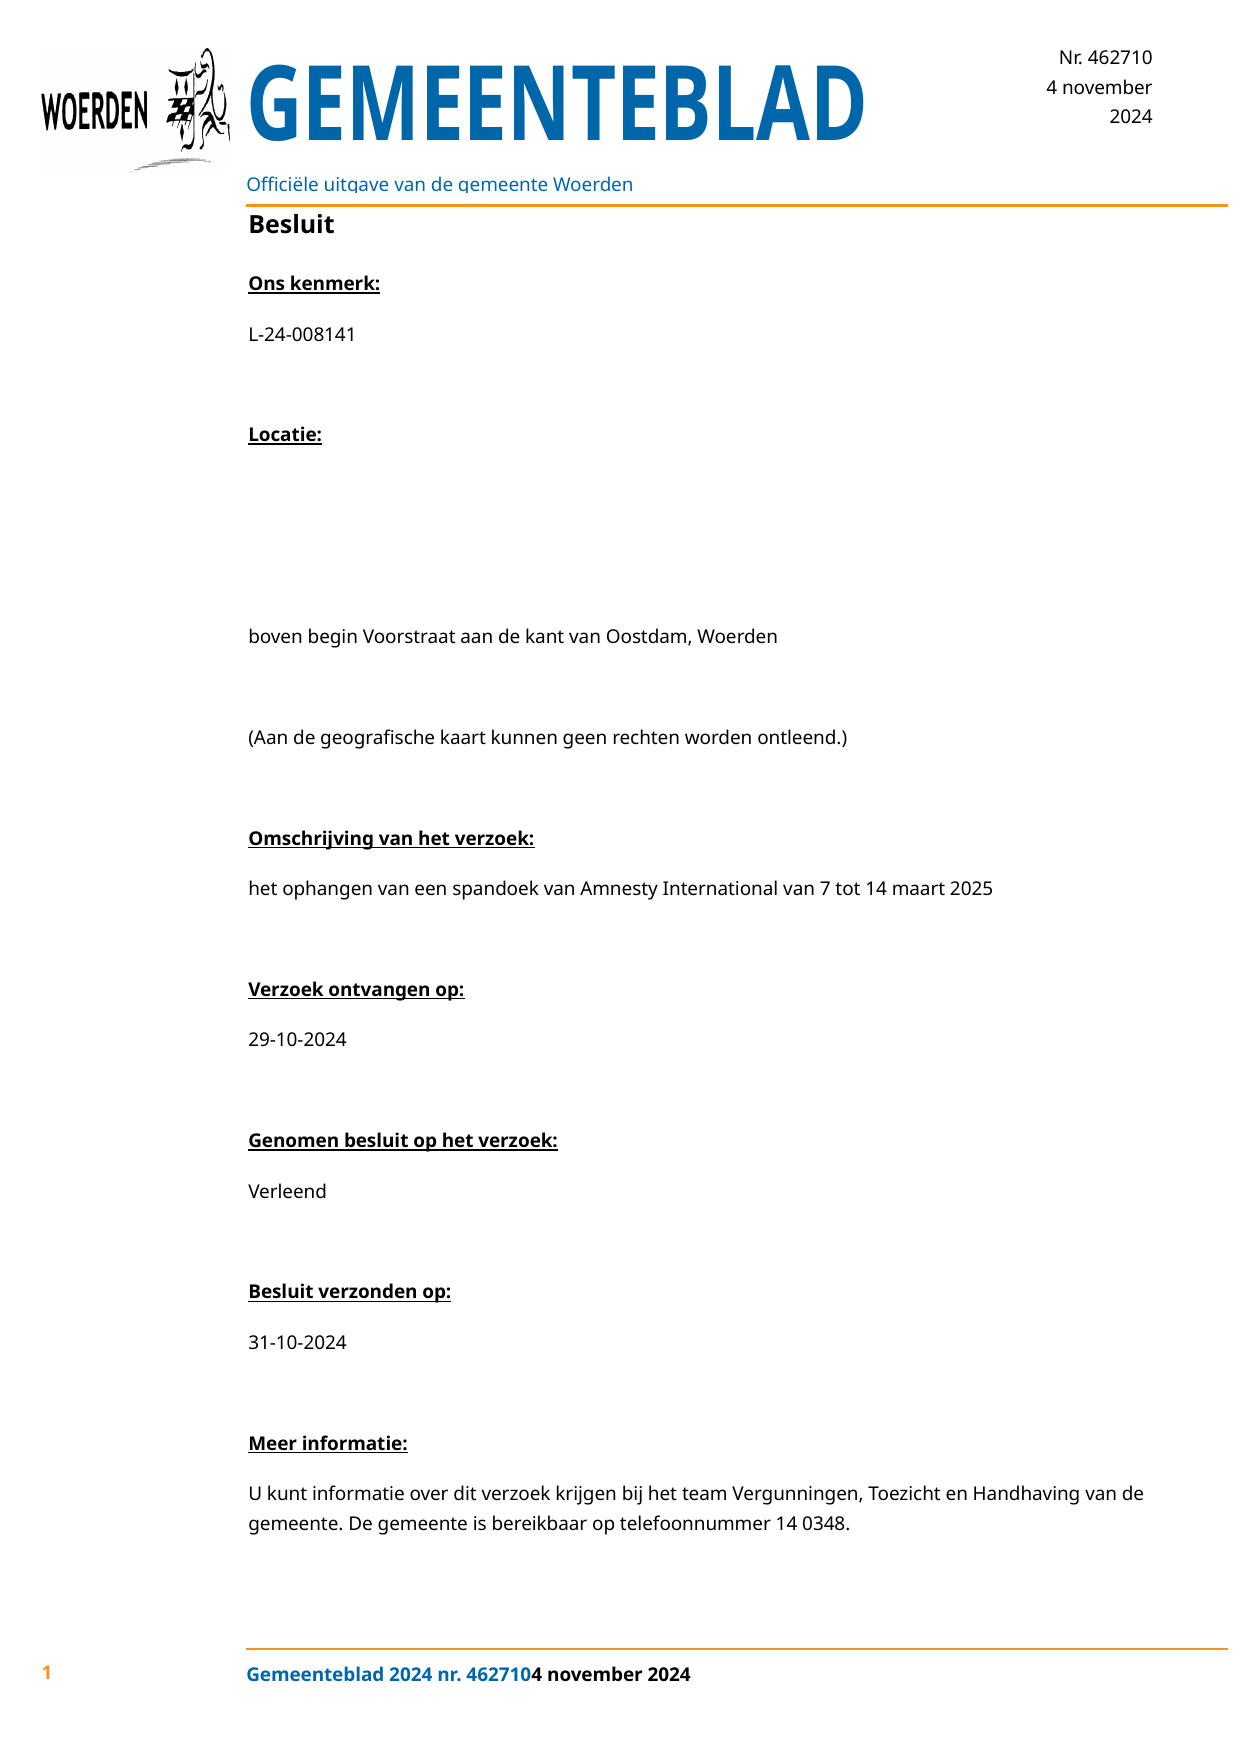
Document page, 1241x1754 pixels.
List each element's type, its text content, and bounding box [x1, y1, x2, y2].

text Besluit verzonden op: [248, 1279, 1152, 1304]
text het ophangen van een spandoek van Amnesty International van 7 tot 14 maart 2025 [248, 875, 1152, 901]
text 31-10-2024 [248, 1329, 1152, 1355]
text Verzoek ontvangen op: [248, 976, 1152, 1002]
picture [41, 47, 231, 172]
text boven begin Voorstraat aan de kant van Oostdam, Woerden [248, 623, 1152, 649]
text L-24-008141 [248, 321, 1152, 346]
text 29-10-2024 [248, 1027, 1152, 1052]
text Verleend [248, 1178, 1152, 1203]
text Besluit [248, 207, 1152, 241]
text Genomen besluit op het verzoek: [248, 1127, 1152, 1153]
text (Aan de geografische kaart kunnen geen rechten worden ontleend.) [248, 724, 1152, 750]
text Omschrijving van het verzoek: [248, 825, 1152, 851]
text Ons kenmerk: [248, 270, 1152, 296]
text Meer informatie: [248, 1430, 1152, 1456]
text U kunt informatie over dit verzoek krijgen bij het team Vergunningen, Toezicht en Handhaving van de gemeente. De gemeente is bereikbaar op telefoonnummer 14 0348. [248, 1480, 1152, 1536]
text Locatie: [248, 422, 1152, 447]
